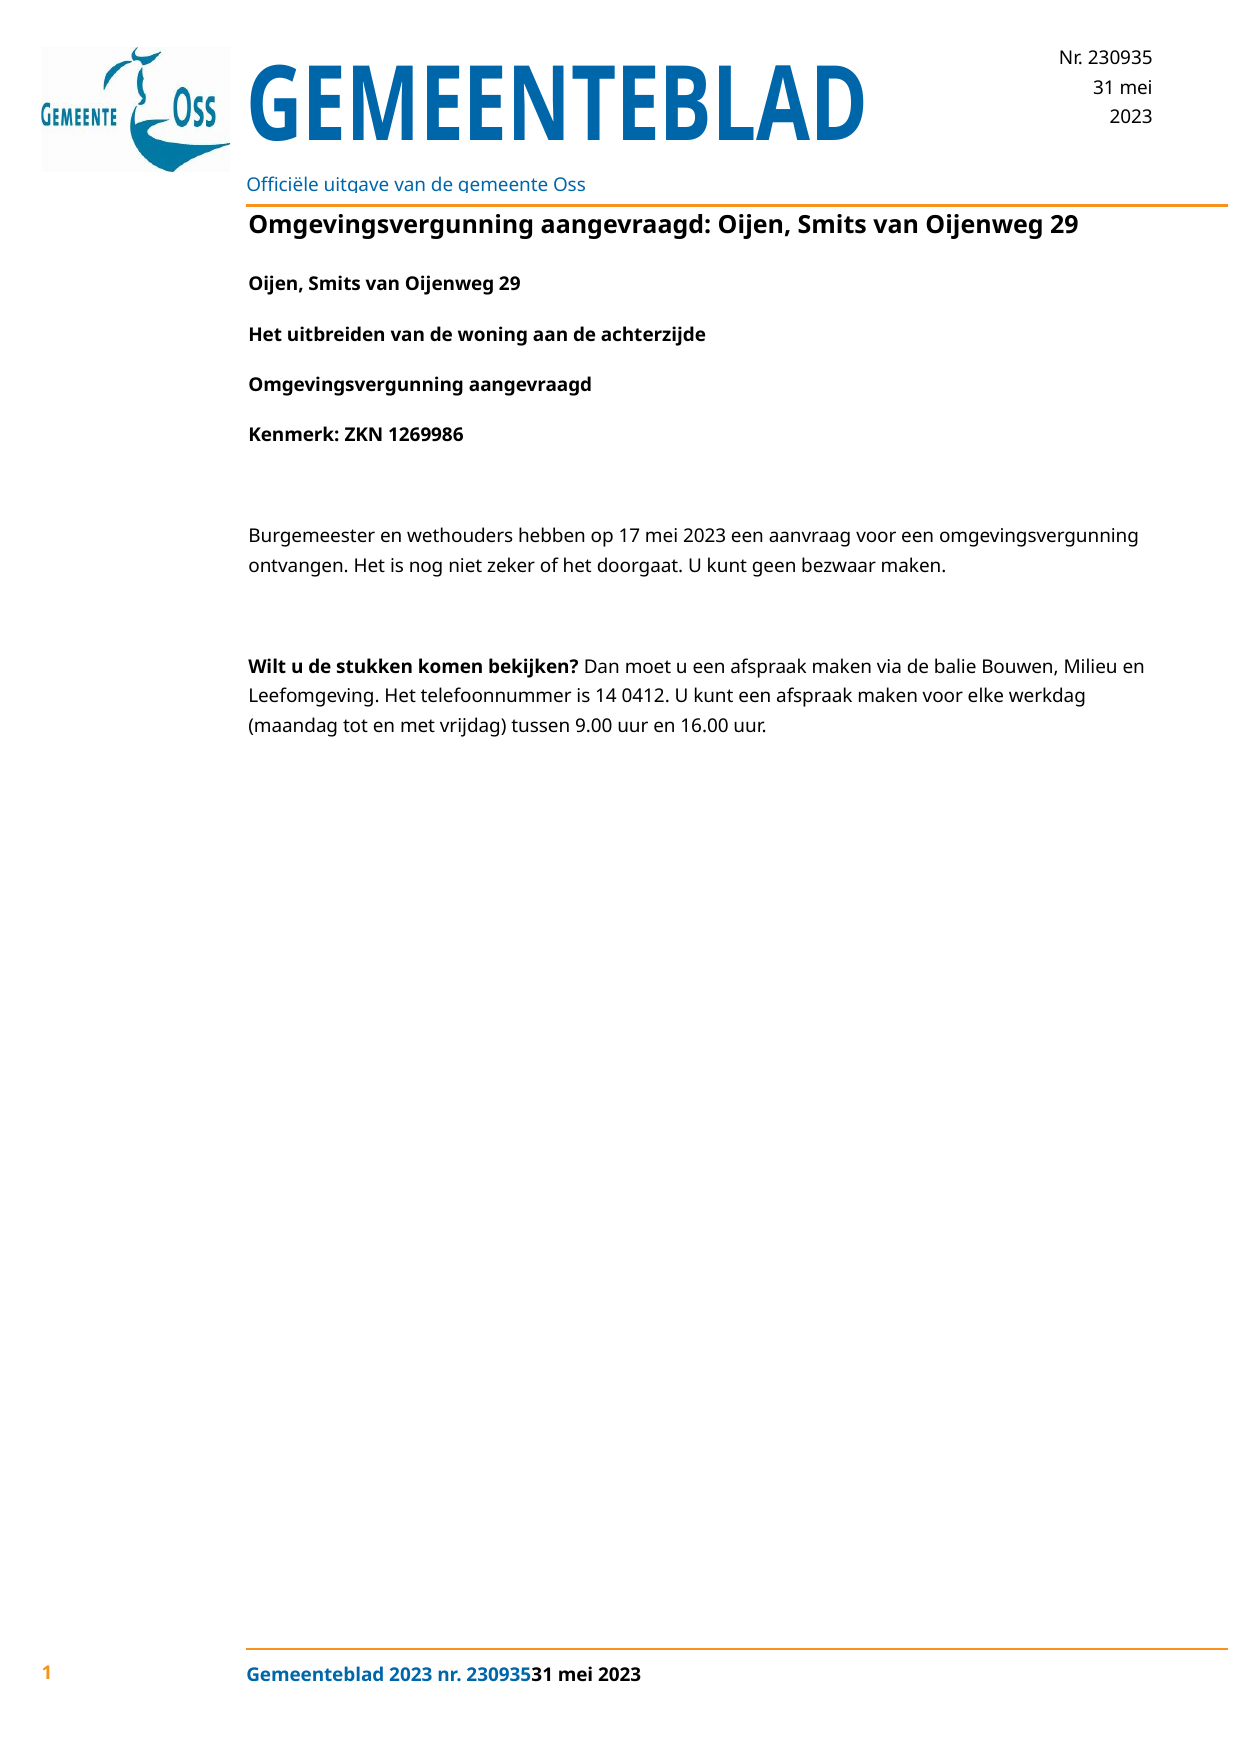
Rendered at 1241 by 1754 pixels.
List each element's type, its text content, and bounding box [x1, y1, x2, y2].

text Oijen, Smits van Oijenweg 29 [248, 270, 1152, 296]
text Het uitbreiden van de woning aan de achterzijde [248, 321, 1152, 346]
text Kenmerk: ZKN 1269986 [248, 422, 1152, 447]
text Omgevingsvergunning aangevraagd [248, 371, 1152, 397]
text Burgemeester en wethouders hebben op 17 mei 2023 een aanvraag voor een omgevingsvergunning ontvangen. Het is nog niet zeker of het doorgaat. U kunt geen bezwaar maken. [248, 522, 1152, 578]
text Wilt u de stukken komen bekijken? Dan moet u een afspraak maken via de balie Bouwen, Milieu en Leefomgeving. Het telefoonnummer is 14 0412. U kunt een afspraak maken voor elke werkdag (maandag tot en met vrijdag) tussen 9.00 uur en 16.00 uur. [248, 653, 1152, 738]
text Omgevingsvergunning aangevraagd: Oijen, Smits van Oijenweg 29 [248, 207, 1152, 241]
picture [41, 47, 231, 172]
